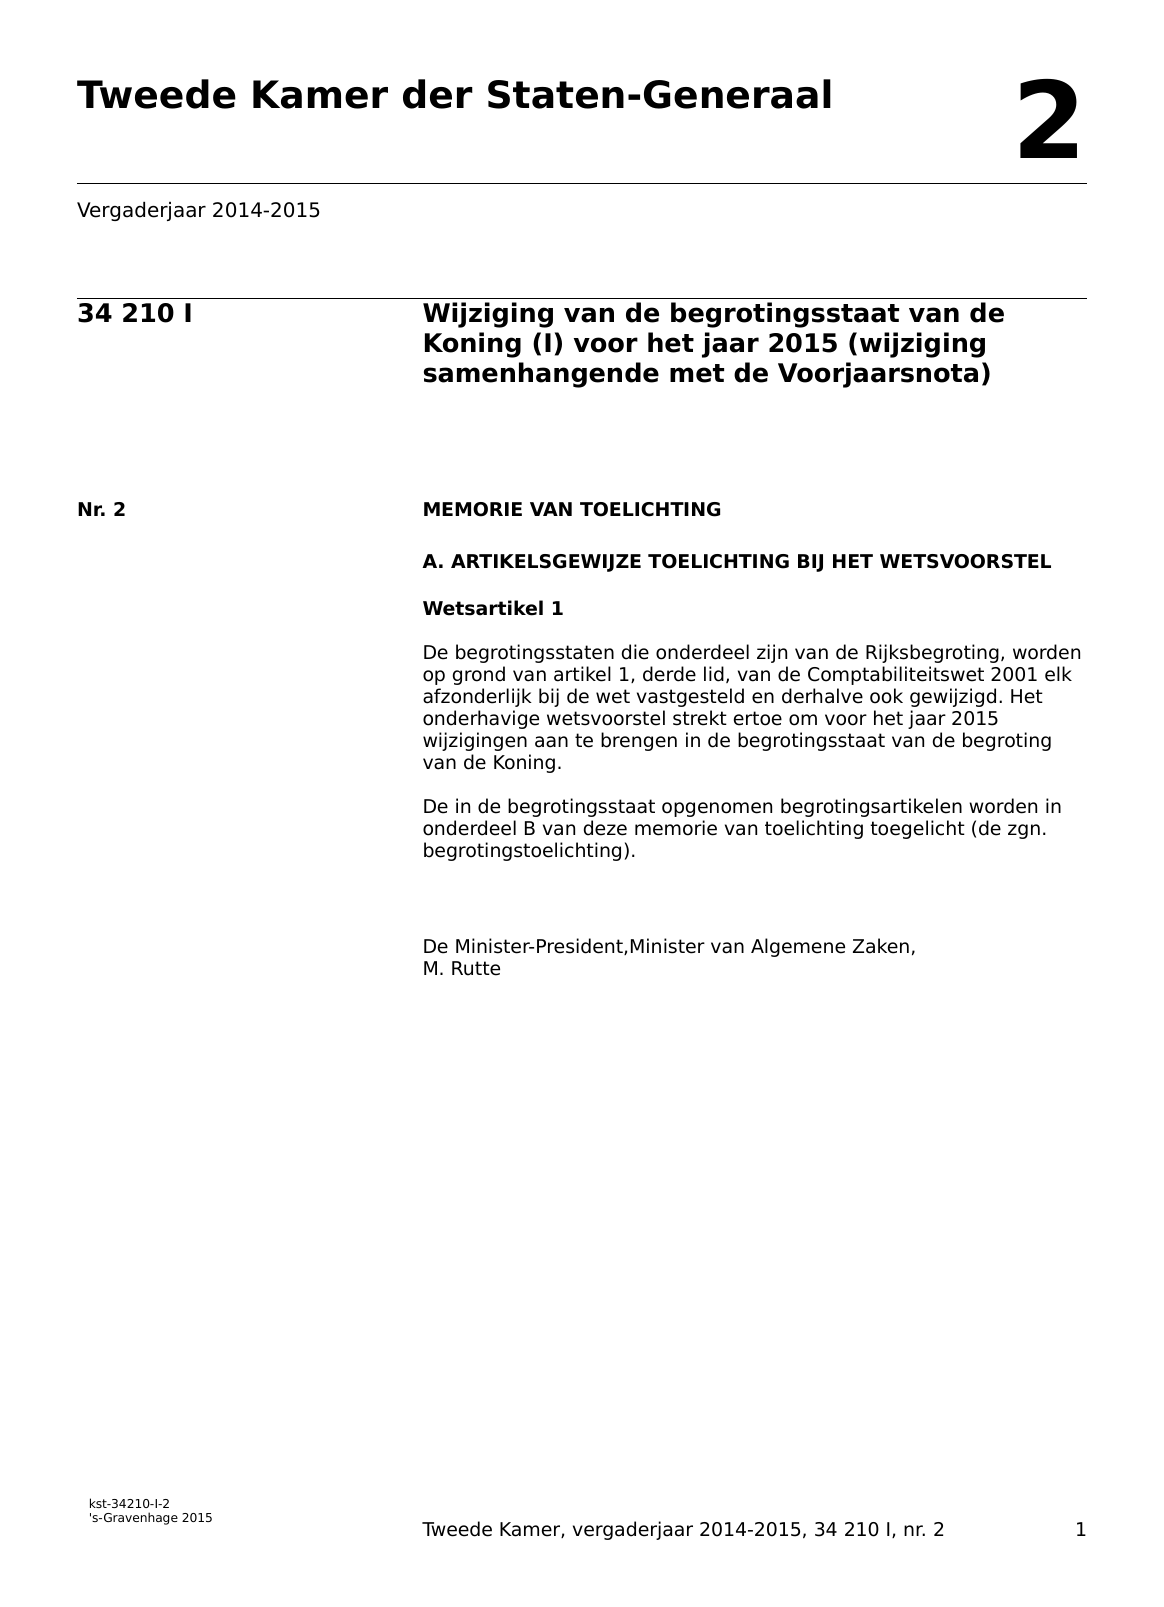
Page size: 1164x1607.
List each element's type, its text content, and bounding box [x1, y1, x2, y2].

table_header Tweede Kamer der Staten-Generaal [77, 59, 886, 183]
subtitle Nr. 2 MEMORIE VAN TOELICHTING [77, 499, 1087, 521]
subtitle 34 210 I Wijziging van de begrotingsstaat van de Koning (I) voor het jaar 2015 (wijziging samenhangende met de Voorjaarsnota) [77, 299, 1087, 388]
subtitle Wetsartikel 1 [422, 598, 1087, 620]
text 's-Gravenhage 2015 [88, 1511, 323, 1525]
text De in de begrotingsstaat opgenomen begrotingsartikelen worden in onderdeel B van deze memorie van toelichting toegelicht (de zgn. begrotingstoelichting). [422, 796, 1087, 862]
table_header 2 [886, 59, 1087, 183]
text kst-34210-I-2 [88, 1497, 323, 1511]
text De begrotingsstaten die onderdeel zijn van de Rijksbegroting, worden op grond van artikel 1, derde lid, van de Comptabiliteitswet 2001 elk afzonderlijk bij de wet vastgesteld en derhalve ook gewijzigd. Het onderhavige wetsvoorstel strekt ertoe om voor het jaar 2015 wijzigingen aan te brengen in de begrotingsstaat van de begroting van de Koning. [422, 642, 1087, 774]
subtitle A. ARTIKELSGEWIJZE TOELICHTING BIJ HET WETSVOORSTEL [422, 551, 1087, 573]
text De Minister-President,Minister van Algemene Zaken, M. Rutte [422, 936, 1087, 980]
table_cell Vergaderjaar 2014-2015 [77, 184, 1087, 298]
